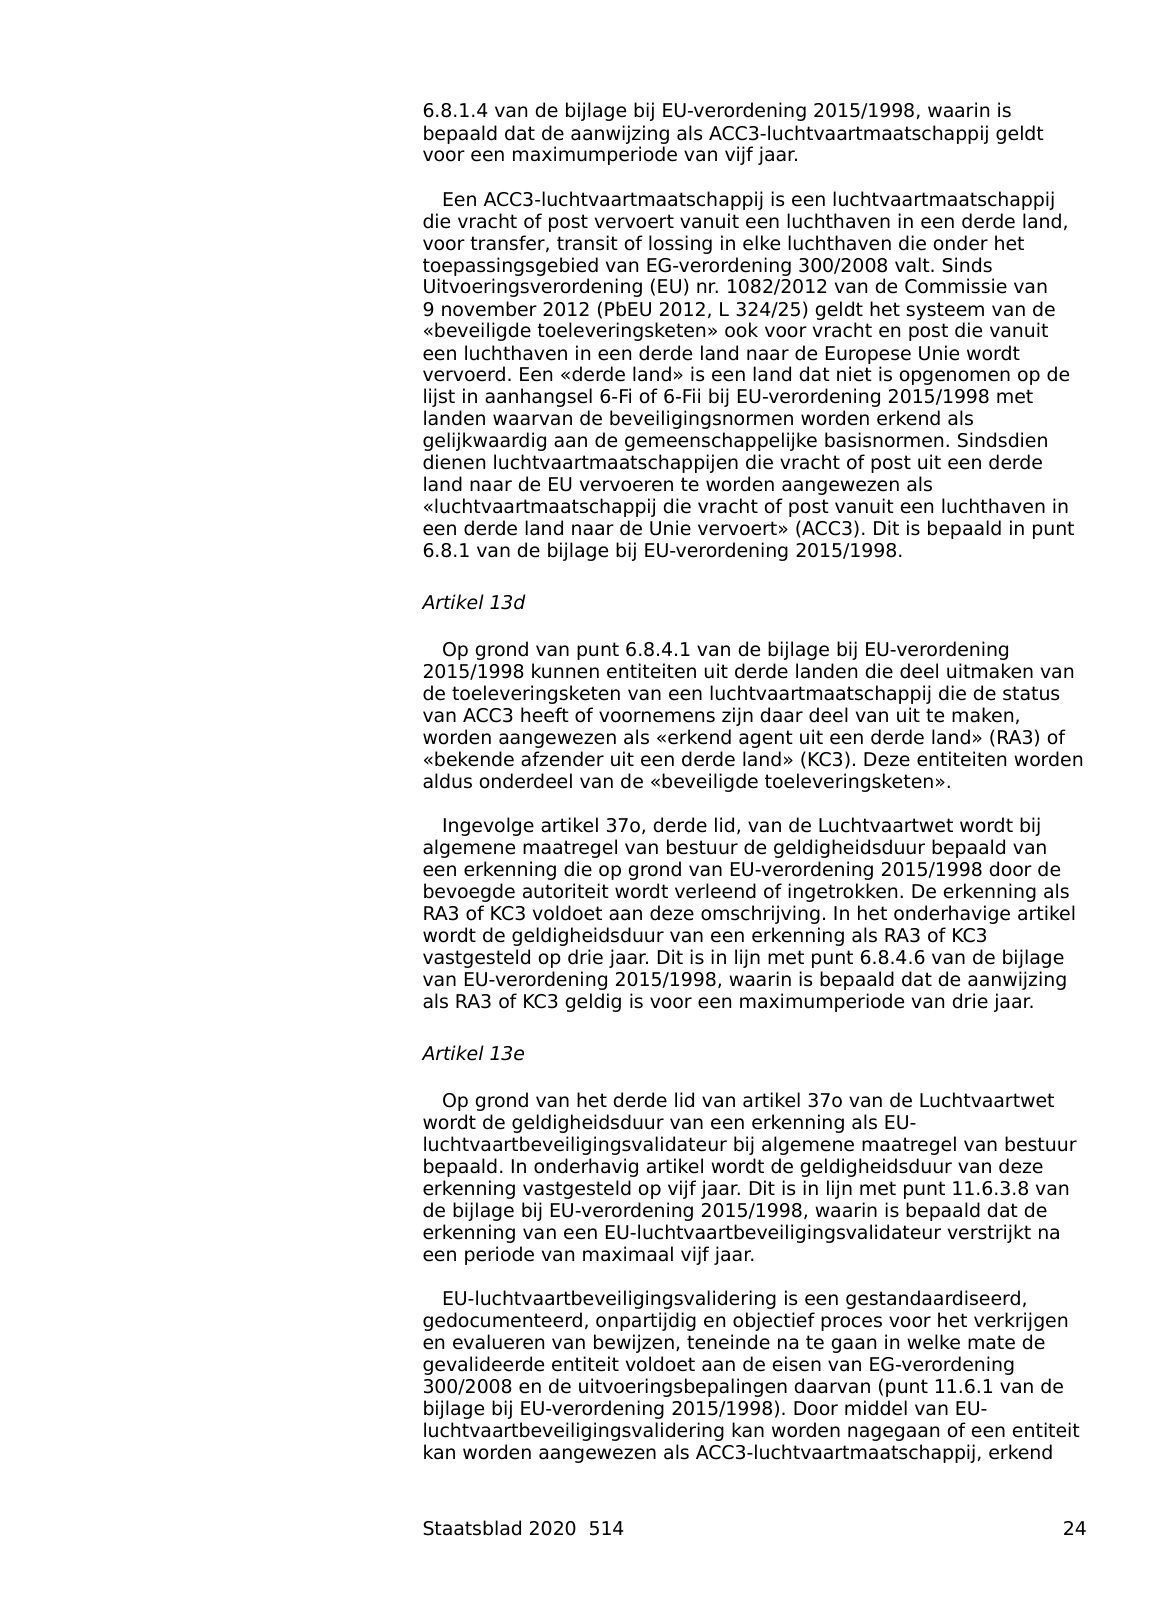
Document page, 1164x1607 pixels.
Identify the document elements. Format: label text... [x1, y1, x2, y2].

text Een ACC3-luchtvaartmaatschappij is een luchtvaartmaatschappij die vracht of post vervoert vanuit een luchthaven in een derde land, voor transfer, transit of lossing in elke luchthaven die onder het toepassingsgebied van EG-verordening 300/2008 valt. Sinds Uitvoeringsverordening (EU) nr. 1082/2012 van de Commissie van 9 november 2012 (PbEU 2012, L 324/25) geldt het systeem van de «beveiligde toeleveringsketen» ook voor vracht en post die vanuit een luchthaven in een derde land naar de Europese Unie wordt vervoerd. Een «derde land» is een land dat niet is opgenomen op de lijst in aanhangsel 6-Fi of 6-Fii bij EU-verordening 2015/1998 met landen waarvan de beveiligingsnormen worden erkend als gelijkwaardig aan de gemeenschappelijke basisnormen. Sindsdien dienen luchtvaartmaatschappijen die vracht of post uit een derde land naar de EU vervoeren te worden aangewezen als «luchtvaartmaatschappij die vracht of post vanuit een luchthaven in een derde land naar de Unie vervoert» (ACC3). Dit is bepaald in punt 6.8.1 van de bijlage bij EU-verordening 2015/1998. [422, 188, 1087, 562]
subtitle Artikel 13e [422, 1043, 1087, 1065]
text Op grond van punt 6.8.4.1 van de bijlage bij EU-verordening 2015/1998 kunnen entiteiten uit derde landen die deel uitmaken van de toeleveringsketen van een luchtvaartmaatschappij die de status van ACC3 heeft of voornemens zijn daar deel van uit te maken, worden aangewezen als «erkend agent uit een derde land» (RA3) of «bekende afzender uit een derde land» (KC3). Deze entiteiten worden aldus onderdeel van de «beveiligde toeleveringsketen». [422, 639, 1087, 793]
text Ingevolge artikel 37o, derde lid, van de Luchtvaartwet wordt bij algemene maatregel van bestuur de geldigheidsduur bepaald van een erkenning die op grond van EU-verordening 2015/1998 door de bevoegde autoriteit wordt verleend of ingetrokken. De erkenning als RA3 of KC3 voldoet aan deze omschrijving. In het onderhavige artikel wordt de geldigheidsduur van een erkenning als RA3 of KC3 vastgesteld op drie jaar. Dit is in lijn met punt 6.8.4.6 van de bijlage van EU-verordening 2015/1998, waarin is bepaald dat de aanwijzing als RA3 of KC3 geldig is voor een maximumperiode van drie jaar. [422, 815, 1087, 1013]
text 6.8.1.4 van de bijlage bij EU-verordening 2015/1998, waarin is bepaald dat de aanwijzing als ACC3-luchtvaartmaatschappij geldt voor een maximumperiode van vijf jaar. [422, 100, 1087, 166]
subtitle Artikel 13d [422, 592, 1087, 614]
text Op grond van het derde lid van artikel 37o van de Luchtvaartwet wordt de geldigheidsduur van een erkenning als EU-luchtvaartbeveiligingsvalidateur bij algemene maatregel van bestuur bepaald. In onderhavig artikel wordt de geldigheidsduur van deze erkenning vastgesteld op vijf jaar. Dit is in lijn met punt 11.6.3.8 van de bijlage bij EU-verordening 2015/1998, waarin is bepaald dat de erkenning van een EU-luchtvaartbeveiligingsvalidateur verstrijkt na een periode van maximaal vijf jaar. [422, 1090, 1087, 1266]
text EU-luchtvaartbeveiligingsvalidering is een gestandaardiseerd, gedocumenteerd, onpartijdig en objectief proces voor het verkrijgen en evalueren van bewijzen, teneinde na te gaan in welke mate de gevalideerde entiteit voldoet aan de eisen van EG-verordening 300/2008 en de uitvoeringsbepalingen daarvan (punt 11.6.1 van de bijlage bij EU-verordening 2015/1998). Door middel van EU-luchtvaartbeveiligingsvalidering kan worden nagegaan of een entiteit kan worden aangewezen als ACC3-luchtvaartmaatschappij, erkend [422, 1288, 1087, 1464]
